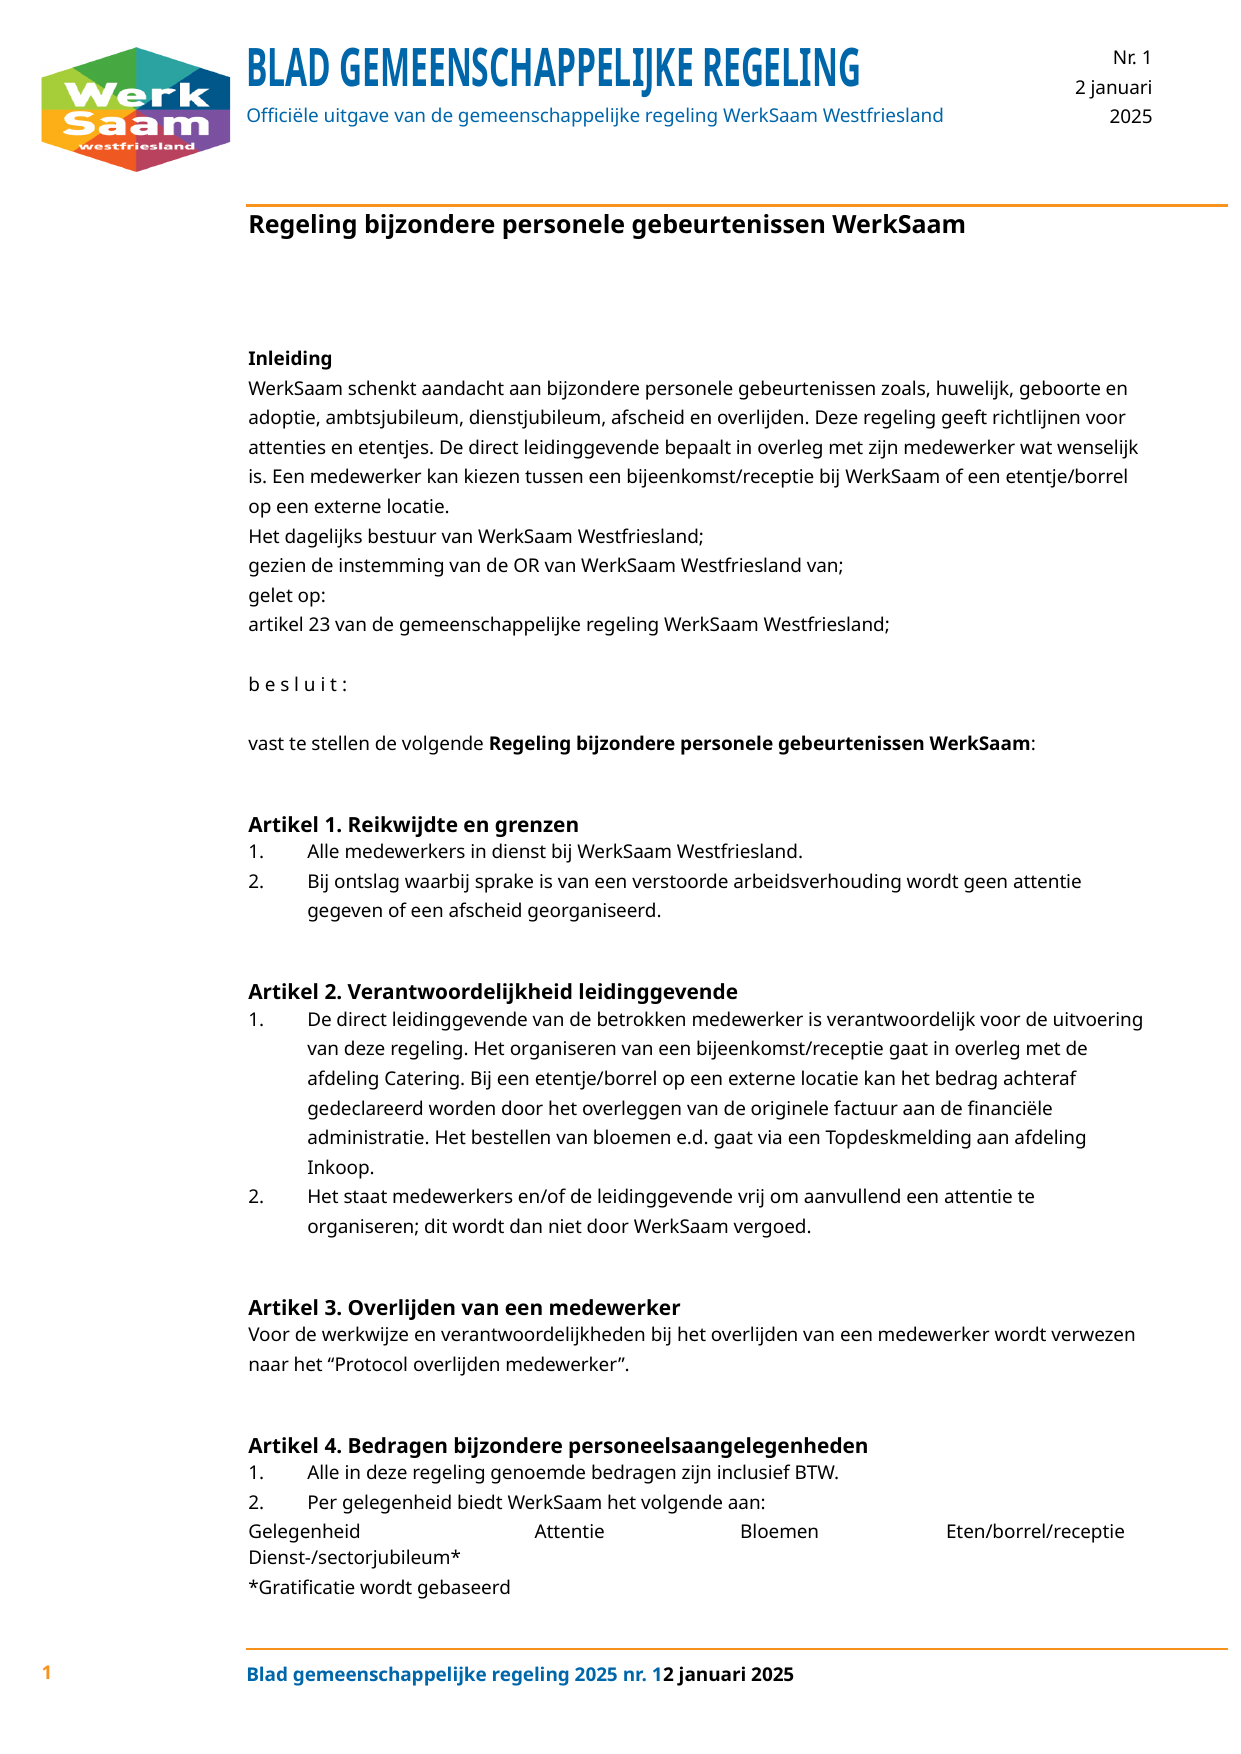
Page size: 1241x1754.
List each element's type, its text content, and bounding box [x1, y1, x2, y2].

text Artikel 2. Verantwoordelijkheid leidinggevende [248, 977, 1152, 1006]
text vast te stellen de volgende Regeling bijzondere personele gebeurtenissen WerkSaam: [248, 730, 1152, 756]
text gelet op: [248, 582, 1152, 608]
picture [41, 47, 231, 172]
list Alle medewerkers in dienst bij WerkSaam Westfriesland. [248, 838, 1152, 864]
table_header Gelegenheid [248, 1519, 534, 1544]
table_cell Dienst-/sectorjubileum* *Gratificatie wordt gebaseerd [248, 1545, 534, 1600]
text Het dagelijks bestuur van WerkSaam Westfriesland; [248, 523, 1152, 548]
table_cell [740, 1545, 946, 1600]
table_cell [946, 1545, 1152, 1600]
table_header Attentie [534, 1519, 740, 1544]
text Artikel 3. Overlijden van een medewerker [248, 1293, 1152, 1321]
list Per gelegenheid biedt WerkSaam het volgende aan: [248, 1489, 1152, 1515]
text b e s l u i t : [248, 671, 1152, 696]
table_header Bloemen [740, 1519, 946, 1544]
text Inleiding [248, 345, 1152, 371]
text WerkSaam schenkt aandacht aan bijzondere personele gebeurtenissen zoals, huwelijk, geboorte en adoptie, ambtsjubileum, dienstjubileum, afscheid en overlijden. Deze regeling geeft richtlijnen voor attenties en etentjes. De direct leidinggevende bepaalt in overleg met zijn medewerker wat wenselijk is. Een medewerker kan kiezen tussen een bijeenkomst/receptie bij WerkSaam of een etentje/borrel op een externe locatie. [248, 375, 1152, 519]
list De direct leidinggevende van de betrokken medewerker is verantwoordelijk voor de uitvoering van deze regeling. Het organiseren van een bijeenkomst/receptie gaat in overleg met de afdeling Catering. Bij een etentje/borrel op een externe locatie kan het bedrag achteraf gedeclareerd worden door het overleggen van de originele factuur aan de financiële administratie. Het bestellen van bloemen e.d. gaat via een Topdeskmelding aan afdeling Inkoop. [248, 1006, 1152, 1179]
text gezien de instemming van de OR van WerkSaam Westfriesland van; [248, 552, 1152, 578]
table_cell [534, 1545, 740, 1600]
list Het staat medewerkers en/of de leidinggevende vrij om aanvullend een attentie te organiseren; dit wordt dan niet door WerkSaam vergoed. [248, 1183, 1152, 1239]
text Regeling bijzondere personele gebeurtenissen WerkSaam [248, 207, 1152, 241]
text Artikel 4. Bedragen bijzondere personeelsaangelegenheden [248, 1431, 1152, 1459]
list Alle in deze regeling genoemde bedragen zijn inclusief BTW. [248, 1459, 1152, 1485]
text artikel 23 van de gemeenschappelijke regeling WerkSaam Westfriesland; [248, 612, 1152, 637]
table_header Eten/borrel/receptie [946, 1519, 1152, 1544]
text Artikel 1. Reikwijdte en grenzen [248, 810, 1152, 838]
list Bij ontslag waarbij sprake is van een verstoorde arbeidsverhouding wordt geen attentie gegeven of een afscheid georganiseerd. [248, 868, 1152, 923]
text Voor de werkwijze en verantwoordelijkheden bij het overlijden van een medewerker wordt verwezen naar het “Protocol overlijden medewerker”. [248, 1321, 1152, 1377]
